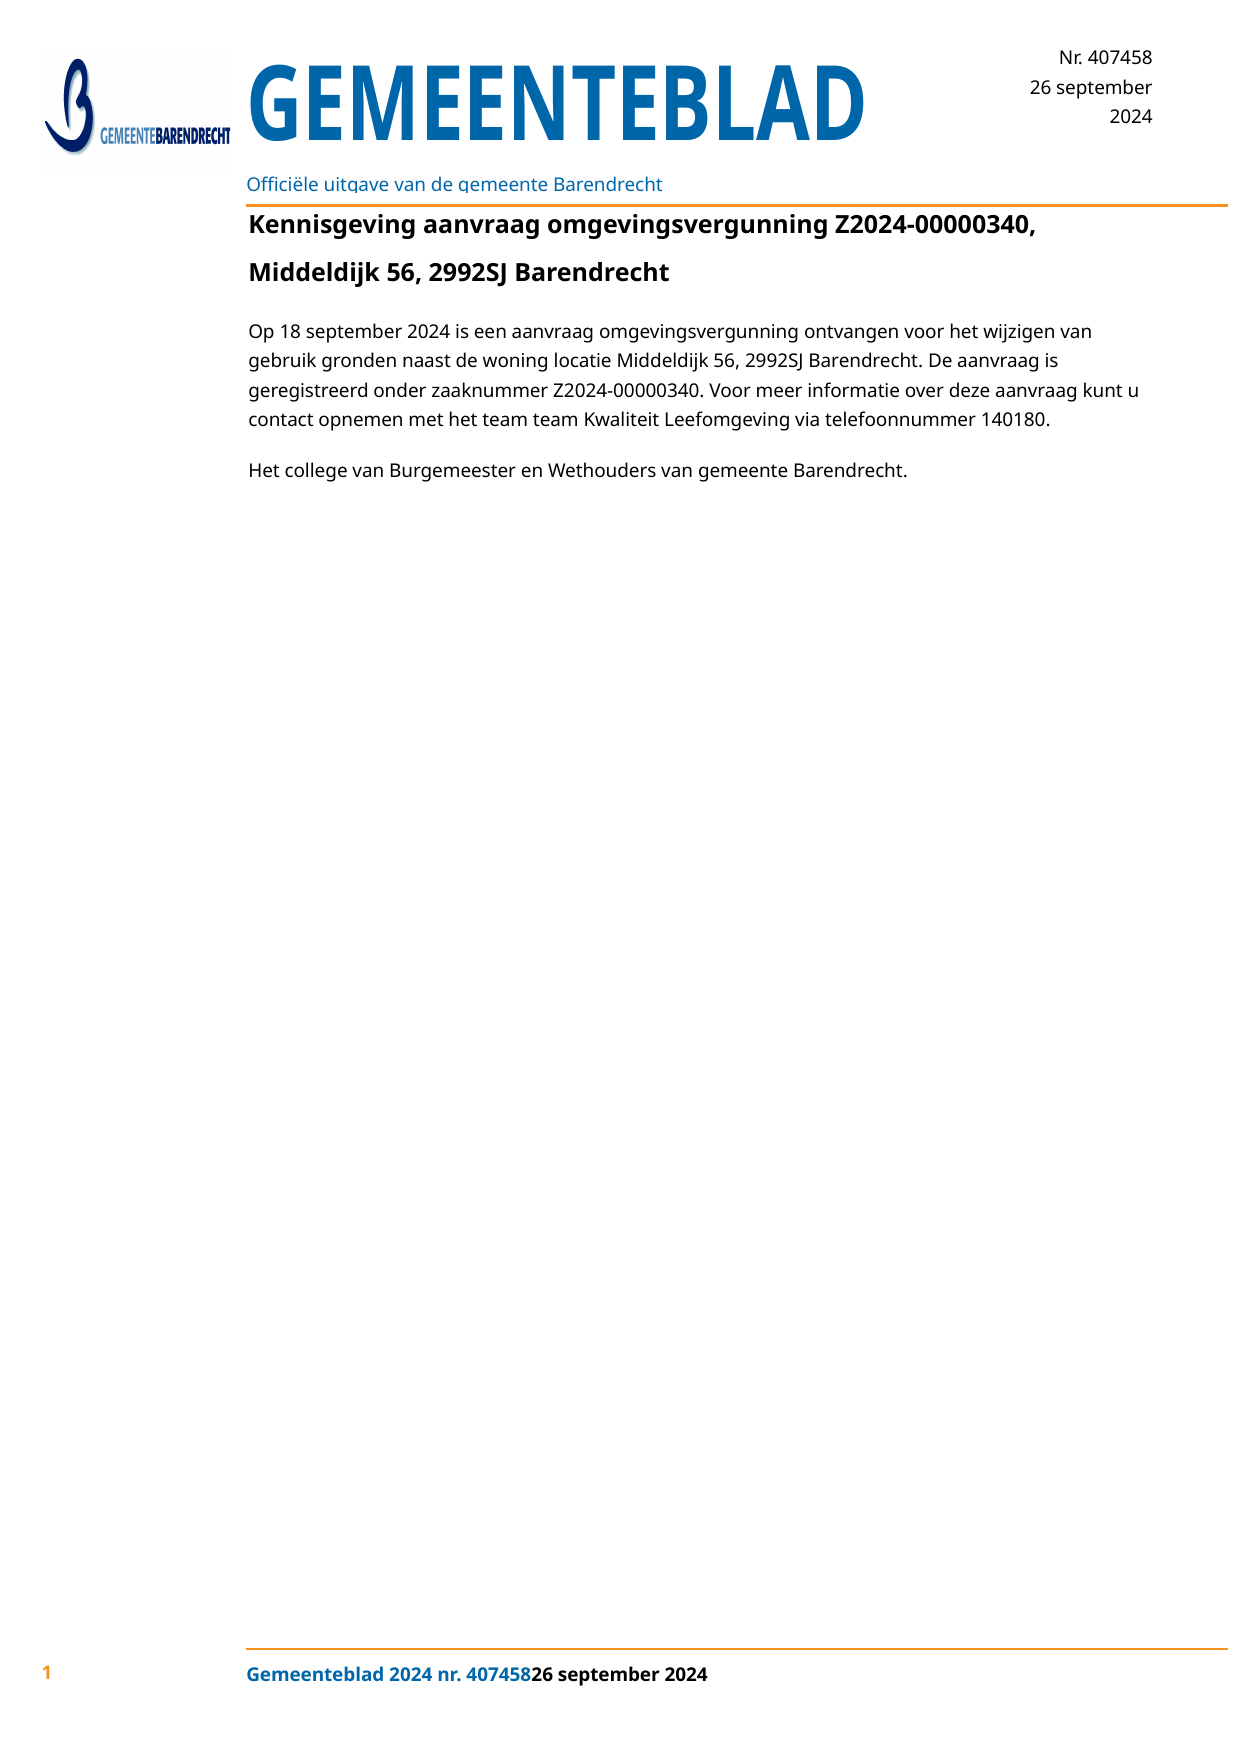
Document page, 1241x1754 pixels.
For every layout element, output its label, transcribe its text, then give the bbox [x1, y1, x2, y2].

text Het college van Burgemeester en Wethouders van gemeente Barendrecht. [248, 457, 1152, 483]
text Op 18 september 2024 is een aanvraag omgevingsvergunning ontvangen voor het wijzigen van gebruik gronden naast de woning locatie Middeldijk 56, 2992SJ Barendrecht. De aanvraag is geregistreerd onder zaaknummer Z2024-00000340. Voor meer informatie over deze aanvraag kunt u contact opnemen met het team team Kwaliteit Leefomgeving via telefoonnummer 140180. [248, 318, 1152, 432]
picture [41, 47, 231, 172]
text Kennisgeving aanvraag omgevingsvergunning Z2024-00000340, Middeldijk 56, 2992SJ Barendrecht [248, 207, 1152, 288]
